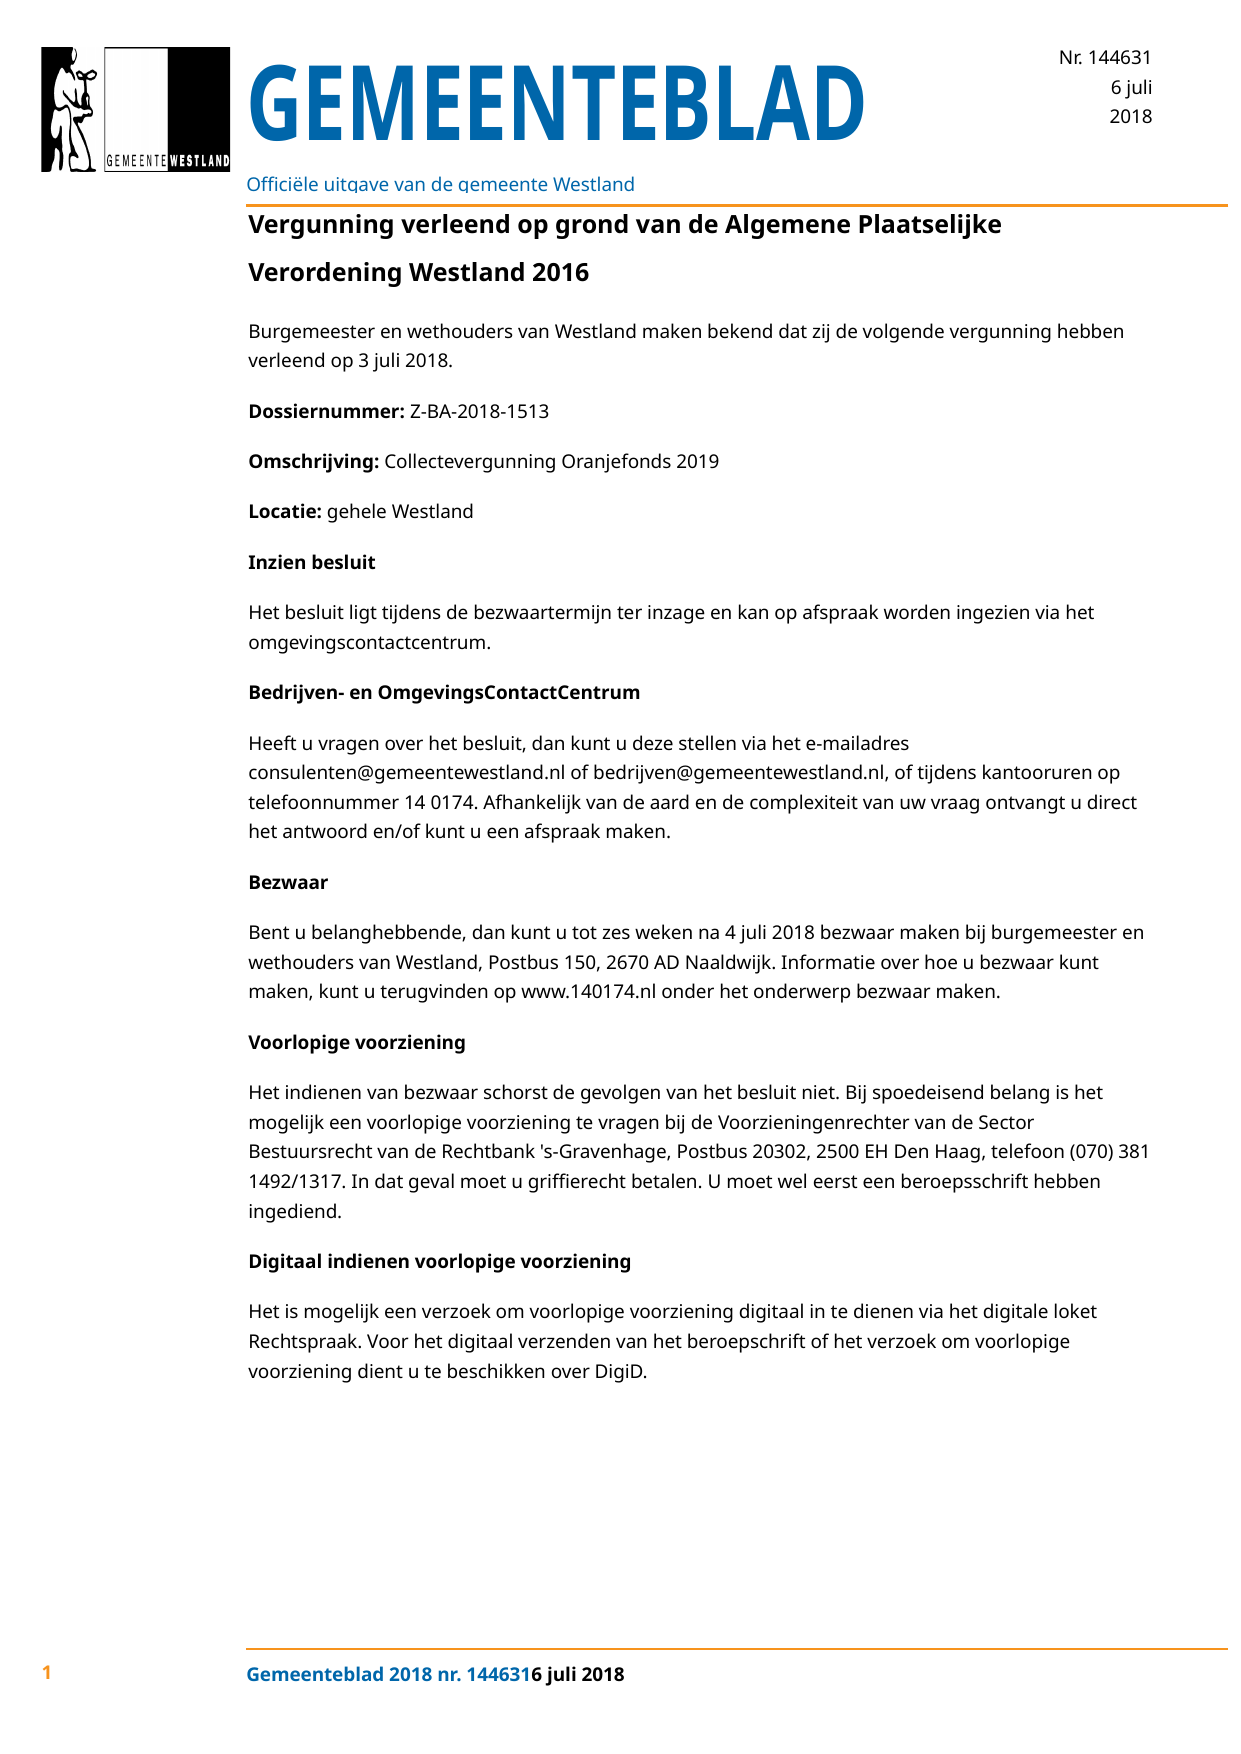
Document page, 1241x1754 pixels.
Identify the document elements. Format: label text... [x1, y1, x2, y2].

text Omschrijving: Collectevergunning Oranjefonds 2019 [248, 448, 1152, 474]
text Het is mogelijk een verzoek om voorlopige voorziening digitaal in te dienen via het digitale loket Rechtspraak. Voor het digitaal verzenden van het beroepschrift of het verzoek om voorlopige voorziening dient u te beschikken over DigiD. [248, 1299, 1152, 1384]
text Bedrijven- en OmgevingsContactCentrum [248, 679, 1152, 705]
text Burgemeester en wethouders van Westland maken bekend dat zij de volgende vergunning hebben verleend op 3 juli 2018. [248, 318, 1152, 373]
text Vergunning verleend op grond van de Algemene Plaatselijke Verordening Westland 2016 [248, 207, 1152, 288]
text Locatie: gehele Westland [248, 499, 1152, 524]
text Voorlopige voorziening [248, 1029, 1152, 1055]
text Het besluit ligt tijdens de bezwaartermijn ter inzage en kan op afspraak worden ingezien via het omgevingscontactcentrum. [248, 599, 1152, 655]
text Het indienen van bezwaar schorst de gevolgen van het besluit niet. Bij spoedeisend belang is het mogelijk een voorlopige voorziening te vragen bij de Voorzieningenrechter van de Sector Bestuursrecht van de Rechtbank 's-Gravenhage, Postbus 20302, 2500 EH Den Haag, telefoon (070) 381 1492/1317. In dat geval moet u griffierecht betalen. U moet wel eerst een beroepsschrift hebben ingediend. [248, 1079, 1152, 1224]
picture [41, 47, 231, 172]
text Bezwaar [248, 869, 1152, 895]
text Dossiernummer: Z-BA-2018-1513 [248, 398, 1152, 424]
text Digitaal indienen voorlopige voorziening [248, 1248, 1152, 1274]
text Inzien besluit [248, 549, 1152, 575]
text Heeft u vragen over het besluit, dan kunt u deze stellen via het e-mailadres consulenten@gemeentewestland.nl of bedrijven@gemeentewestland.nl, of tijdens kantooruren op telefoonnummer 14 0174. Afhankelijk van de aard en de complexiteit van uw vraag ontvangt u direct het antwoord en/of kunt u een afspraak maken. [248, 730, 1152, 844]
text Bent u belanghebbende, dan kunt u tot zes weken na 4 juli 2018 bezwaar maken bij burgemeester en wethouders van Westland, Postbus 150, 2670 AD Naaldwijk. Informatie over hoe u bezwaar kunt maken, kunt u terugvinden op www.140174.nl onder het onderwerp bezwaar maken. [248, 919, 1152, 1004]
